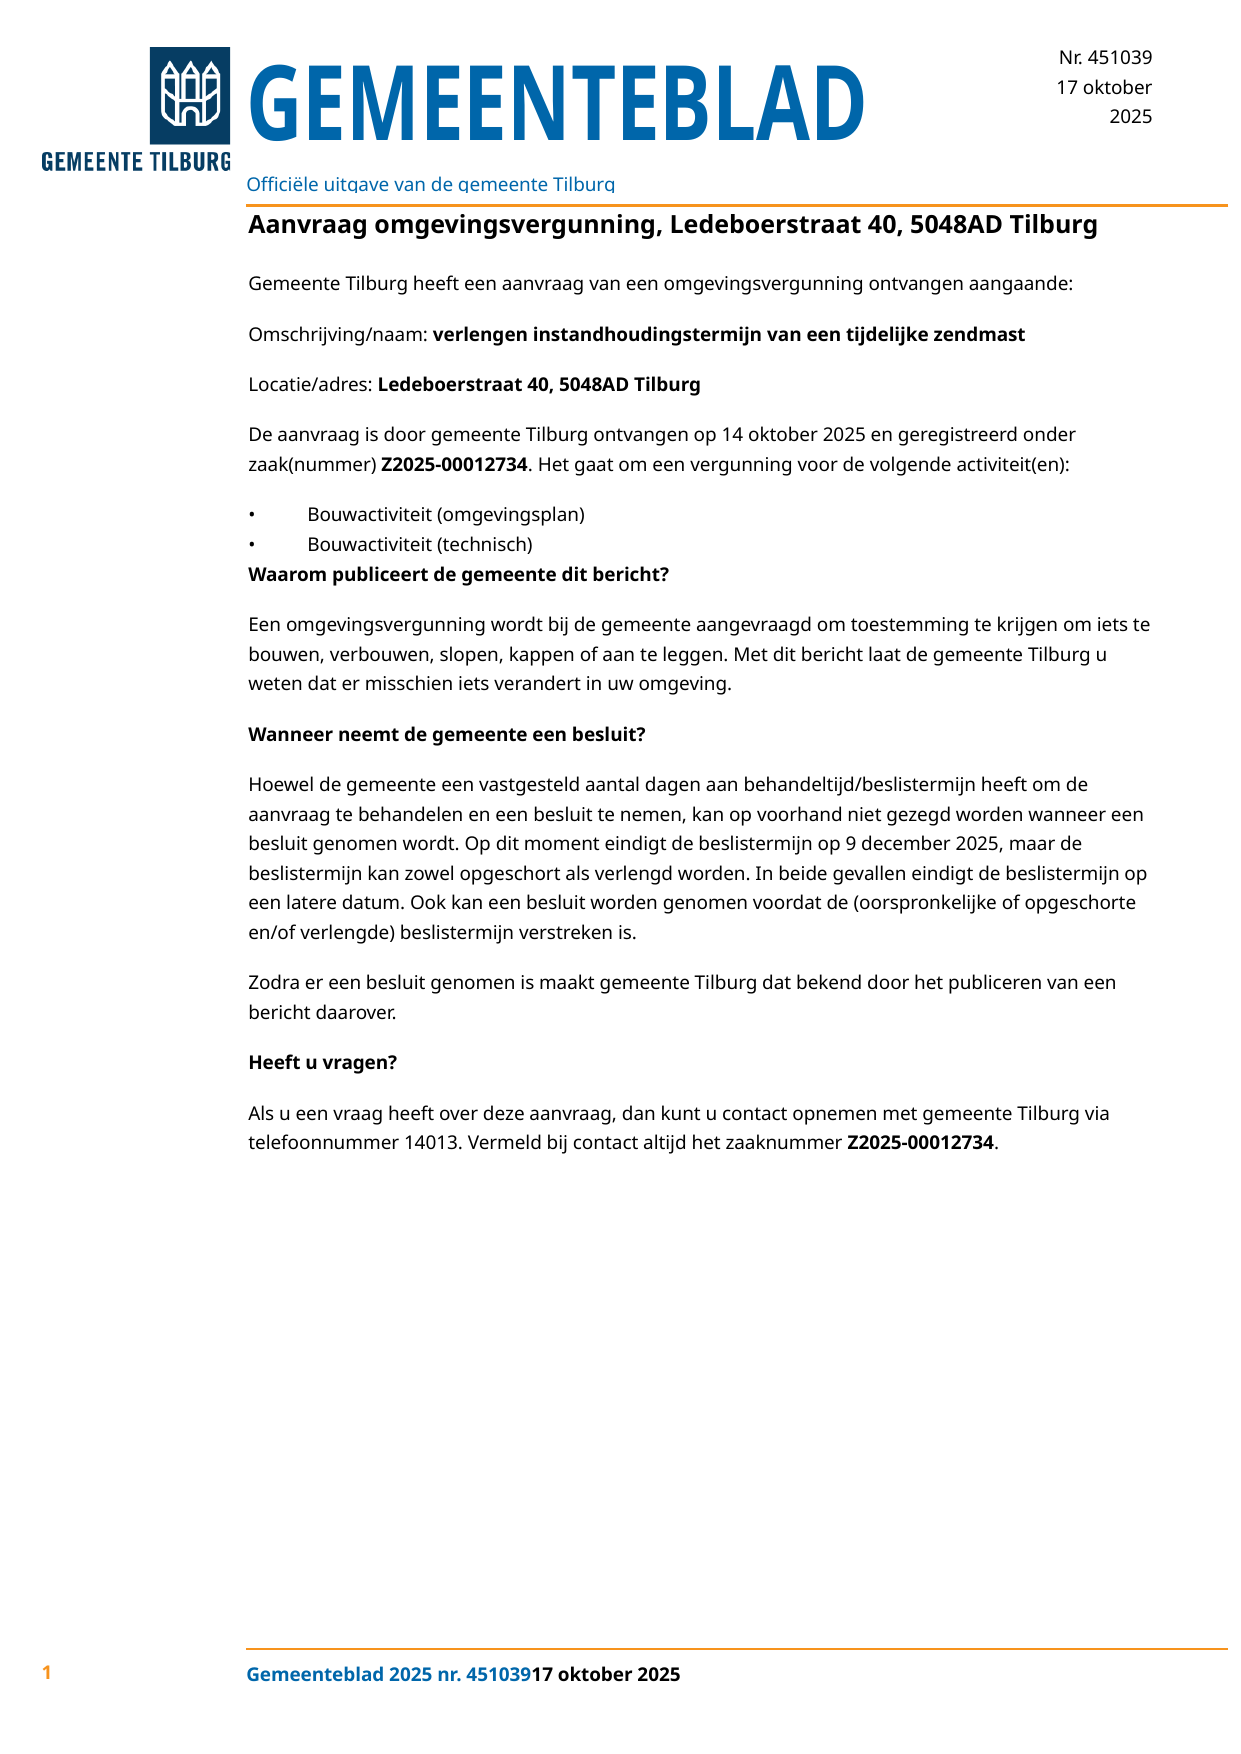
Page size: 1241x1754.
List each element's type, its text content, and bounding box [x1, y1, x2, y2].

text De aanvraag is door gemeente Tilburg ontvangen op 14 oktober 2025 en geregistreerd onder zaak(nummer) Z2025-00012734. Het gaat om een vergunning voor de volgende activiteit(en): [248, 422, 1152, 477]
text Waarom publiceert de gemeente dit bericht? [248, 561, 1152, 586]
text Wanneer neemt de gemeente een besluit? [248, 721, 1152, 746]
list Bouwactiviteit (technisch) [248, 531, 1152, 557]
text Gemeente Tilburg heeft een aanvraag van een omgevingsvergunning ontvangen aangaande: [248, 270, 1152, 296]
text Hoewel de gemeente een vastgesteld aantal dagen aan behandeltijd/beslistermijn heeft om de aanvraag te behandelen en een besluit te nemen, kan op voorhand niet gezegd worden wanneer een besluit genomen wordt. Op dit moment eindigt de beslistermijn op 9 december 2025, maar de beslistermijn kan zowel opgeschort als verlengd worden. In beide gevallen eindigt de beslistermijn op een latere datum. Ook kan een besluit worden genomen voordat de (oorspronkelijke of opgeschorte en/of verlengde) beslistermijn verstreken is. [248, 771, 1152, 945]
text Aanvraag omgevingsvergunning, Ledeboerstraat 40, 5048AD Tilburg [248, 207, 1152, 241]
list Bouwactiviteit (omgevingsplan) [248, 502, 1152, 527]
text Als u een vraag heeft over deze aanvraag, dan kunt u contact opnemen met gemeente Tilburg via telefoonnummer 14013. Vermeld bij contact altijd het zaaknummer Z2025-00012734. [248, 1100, 1152, 1155]
text Omschrijving/naam: verlengen instandhoudingstermijn van een tijdelijke zendmast [248, 321, 1152, 346]
text Locatie/adres: Ledeboerstraat 40, 5048AD Tilburg [248, 371, 1152, 397]
text Zodra er een besluit genomen is maakt gemeente Tilburg dat bekend door het publiceren van een bericht daarover. [248, 969, 1152, 1025]
picture [41, 47, 231, 172]
text Een omgevingsvergunning wordt bij de gemeente aangevraagd om toestemming te krijgen om iets te bouwen, verbouwen, slopen, kappen of aan te leggen. Met dit bericht laat de gemeente Tilburg u weten dat er misschien iets verandert in uw omgeving. [248, 611, 1152, 696]
text Heeft u vragen? [248, 1049, 1152, 1075]
